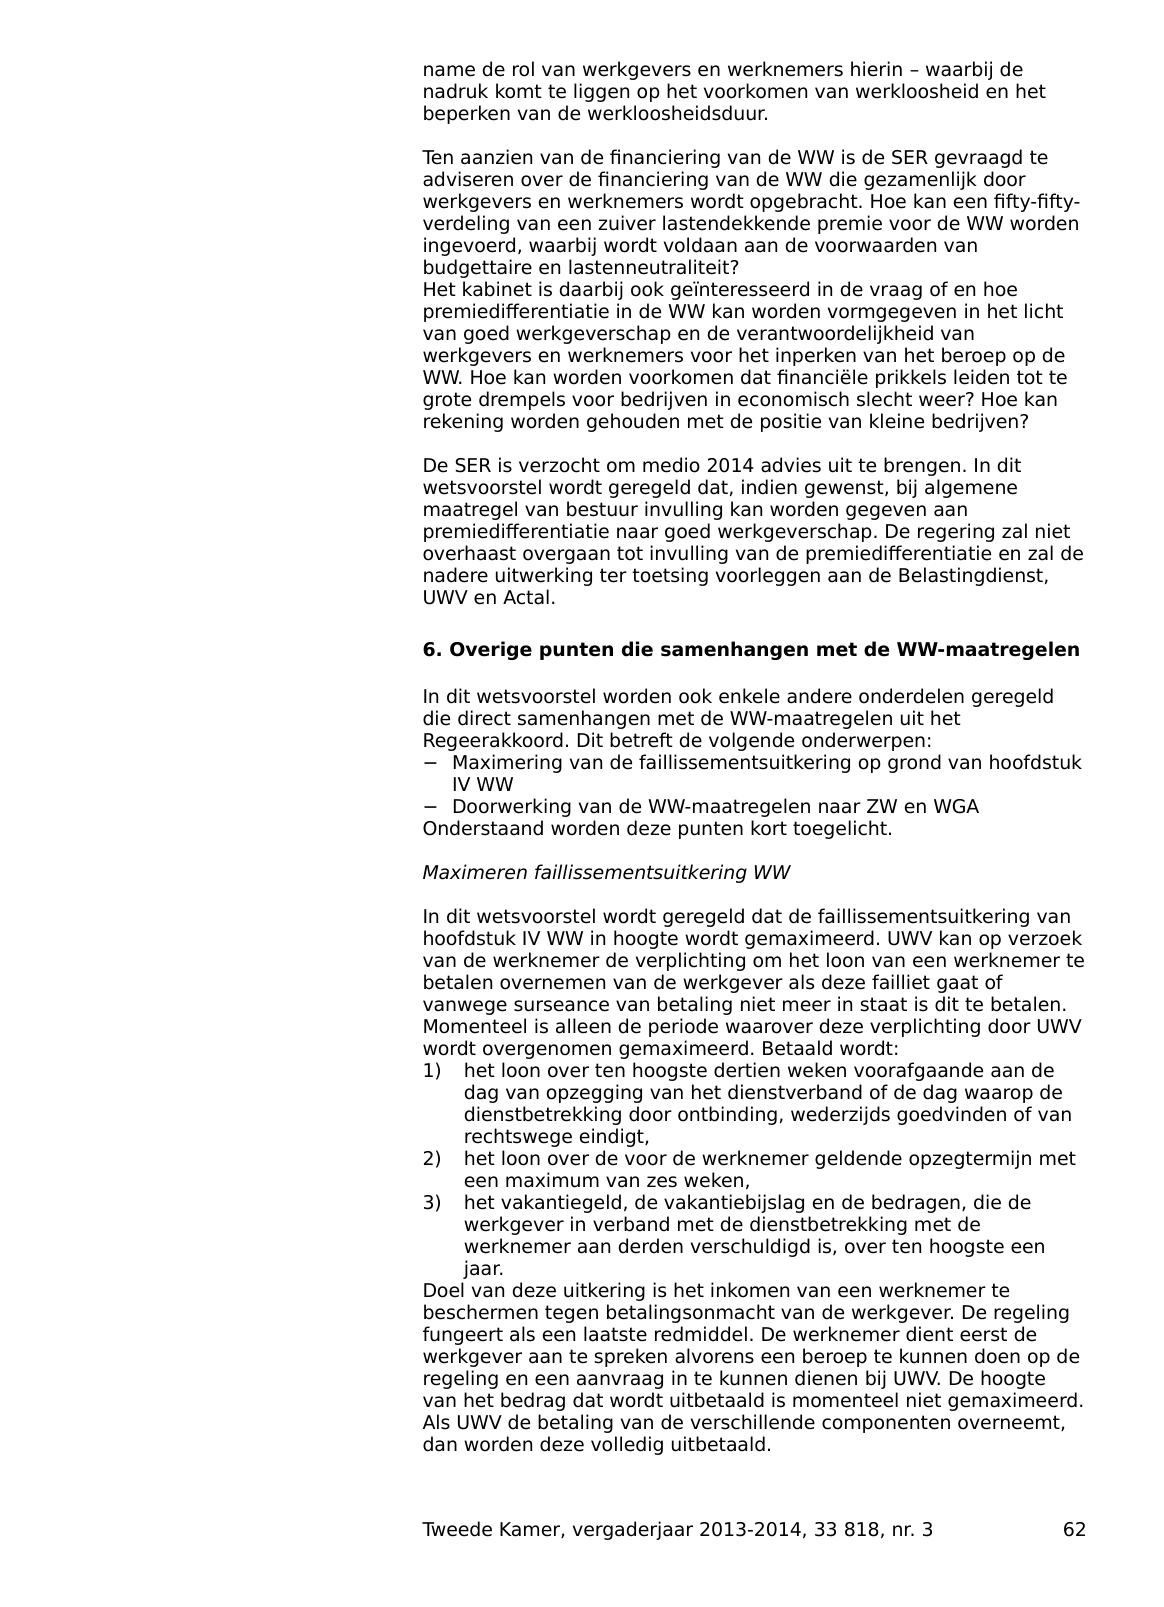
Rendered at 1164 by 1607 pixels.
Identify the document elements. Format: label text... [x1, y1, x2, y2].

text name de rol van werkgevers en werknemers hierin – waarbij de nadruk komt te liggen op het voorkomen van werkloosheid en het beperken van de werkloosheidsduur. [422, 59, 1087, 125]
text − Doorwerking van de WW-maatregelen naar ZW en WGA [422, 796, 1087, 818]
text In dit wetsvoorstel worden ook enkele andere onderdelen geregeld die direct samenhangen met de WW-maatregelen uit het Regeerakkoord. Dit betreft de volgende onderwerpen: [422, 686, 1087, 752]
text Ten aanzien van de financiering van de WW is de SER gevraagd te adviseren over de financiering van de WW die gezamenlijk door werkgevers en werknemers wordt opgebracht. Hoe kan een fifty-fifty-verdeling van een zuiver lastendekkende premie voor de WW worden ingevoerd, waarbij wordt voldaan aan de voorwaarden van budgettaire en lastenneutraliteit? [422, 147, 1087, 279]
text 1) het loon over ten hoogste dertien weken voorafgaande aan de dag van opzegging van het dienstverband of de dag waarop de dienstbetrekking door ontbinding, wederzijds goedvinden of van rechtswege eindigt, [422, 1060, 1087, 1148]
text Het kabinet is daarbij ook geïnteresseerd in de vraag of en hoe premiedifferentiatie in de WW kan worden vormgegeven in het licht van goed werkgeverschap en de verantwoordelijkheid van werkgevers en werknemers voor het inperken van het beroep op de WW. Hoe kan worden voorkomen dat financiële prikkels leiden tot te grote drempels voor bedrijven in economisch slecht weer? Hoe kan rekening worden gehouden met de positie van kleine bedrijven? [422, 279, 1087, 433]
text Onderstaand worden deze punten kort toegelicht. [422, 818, 1087, 840]
text 3) het vakantiegeld, de vakantiebijslag en de bedragen, die de werkgever in verband met de dienstbetrekking met de werknemer aan derden verschuldigd is, over ten hoogste een jaar. [422, 1192, 1087, 1280]
text De SER is verzocht om medio 2014 advies uit te brengen. In dit wetsvoorstel wordt geregeld dat, indien gewenst, bij algemene maatregel van bestuur invulling kan worden gegeven aan premiedifferentiatie naar goed werkgeverschap. De regering zal niet overhaast overgaan tot invulling van de premiedifferentiatie en zal de nadere uitwerking ter toetsing voorleggen aan de Belastingdienst, UWV en Actal. [422, 455, 1087, 609]
subtitle Maximeren faillissementsuitkering WW [422, 862, 1087, 884]
text − Maximering van de faillissementsuitkering op grond van hoofdstuk IV WW [422, 752, 1087, 796]
text Doel van deze uitkering is het inkomen van een werknemer te beschermen tegen betalingsonmacht van de werkgever. De regeling fungeert als een laatste redmiddel. De werknemer dient eerst de werkgever aan te spreken alvorens een beroep te kunnen doen op de regeling en een aanvraag in te kunnen dienen bij UWV. De hoogte van het bedrag dat wordt uitbetaald is momenteel niet gemaximeerd. Als UWV de betaling van de verschillende componenten overneemt, dan worden deze volledig uitbetaald. [422, 1280, 1087, 1456]
text 2) het loon over de voor de werknemer geldende opzegtermijn met een maximum van zes weken, [422, 1148, 1087, 1192]
text In dit wetsvoorstel wordt geregeld dat de faillissementsuitkering van hoofdstuk IV WW in hoogte wordt gemaximeerd. UWV kan op verzoek van de werknemer de verplichting om het loon van een werknemer te betalen overnemen van de werkgever als deze failliet gaat of vanwege surseance van betaling niet meer in staat is dit te betalen. Momenteel is alleen de periode waarover deze verplichting door UWV wordt overgenomen gemaximeerd. Betaald wordt: [422, 906, 1087, 1060]
subtitle 6. Overige punten die samenhangen met de WW-maatregelen [422, 639, 1087, 661]
